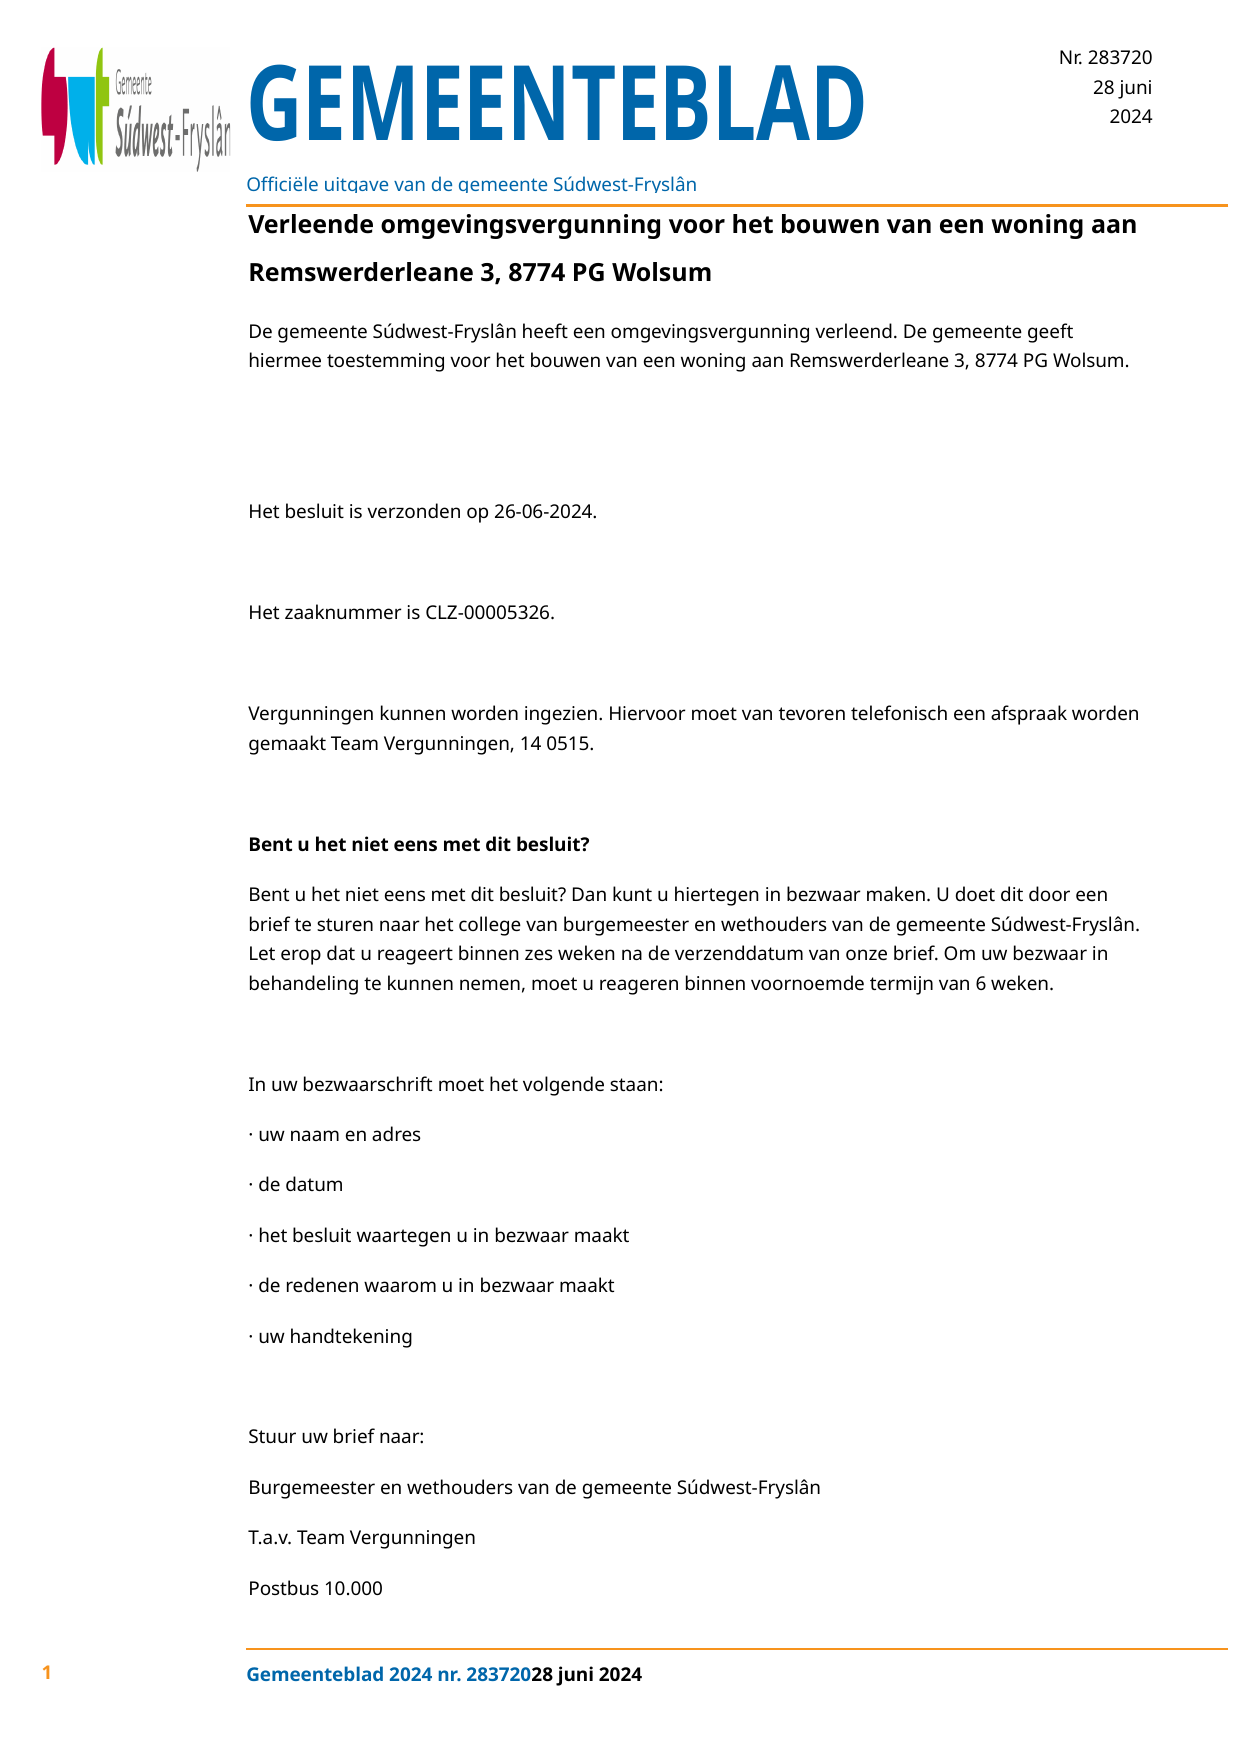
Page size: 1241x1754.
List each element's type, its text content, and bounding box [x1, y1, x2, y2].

text Burgemeester en wethouders van de gemeente Súdwest-Fryslân [248, 1474, 1152, 1500]
text · het besluit waartegen u in bezwaar maakt [248, 1222, 1152, 1248]
text Het besluit is verzonden op 26-06-2024. [248, 499, 1152, 524]
text · de datum [248, 1172, 1152, 1197]
text Stuur uw brief naar: [248, 1424, 1152, 1449]
text De gemeente Súdwest-Fryslân heeft een omgevingsvergunning verleend. De gemeente geeft hiermee toestemming voor het bouwen van een woning aan Remswerderleane 3, 8774 PG Wolsum. [248, 318, 1152, 373]
text Verleende omgevingsvergunning voor het bouwen van een woning aan Remswerderleane 3, 8774 PG Wolsum [248, 207, 1152, 288]
text T.a.v. Team Vergunningen [248, 1524, 1152, 1550]
text · uw naam en adres [248, 1121, 1152, 1147]
text In uw bezwaarschrift moet het volgende staan: [248, 1071, 1152, 1097]
text Vergunningen kunnen worden ingezien. Hiervoor moet van tevoren telefonisch een afspraak worden gemaakt Team Vergunningen, 14 0515. [248, 700, 1152, 756]
text Postbus 10.000 [248, 1575, 1152, 1601]
text Bent u het niet eens met dit besluit? Dan kunt u hiertegen in bezwaar maken. U doet dit door een brief te sturen naar het college van burgemeester en wethouders van de gemeente Súdwest-Fryslân. Let erop dat u reageert binnen zes weken na de verzenddatum van onze brief. Om uw bezwaar in behandeling te kunnen nemen, moet u reageren binnen voornoemde termijn van 6 weken. [248, 881, 1152, 996]
text Het zaaknummer is CLZ-00005326. [248, 599, 1152, 625]
text · uw handtekening [248, 1323, 1152, 1349]
text Bent u het niet eens met dit besluit? [248, 831, 1152, 857]
text · de redenen waarom u in bezwaar maakt [248, 1272, 1152, 1298]
picture [41, 47, 231, 172]
